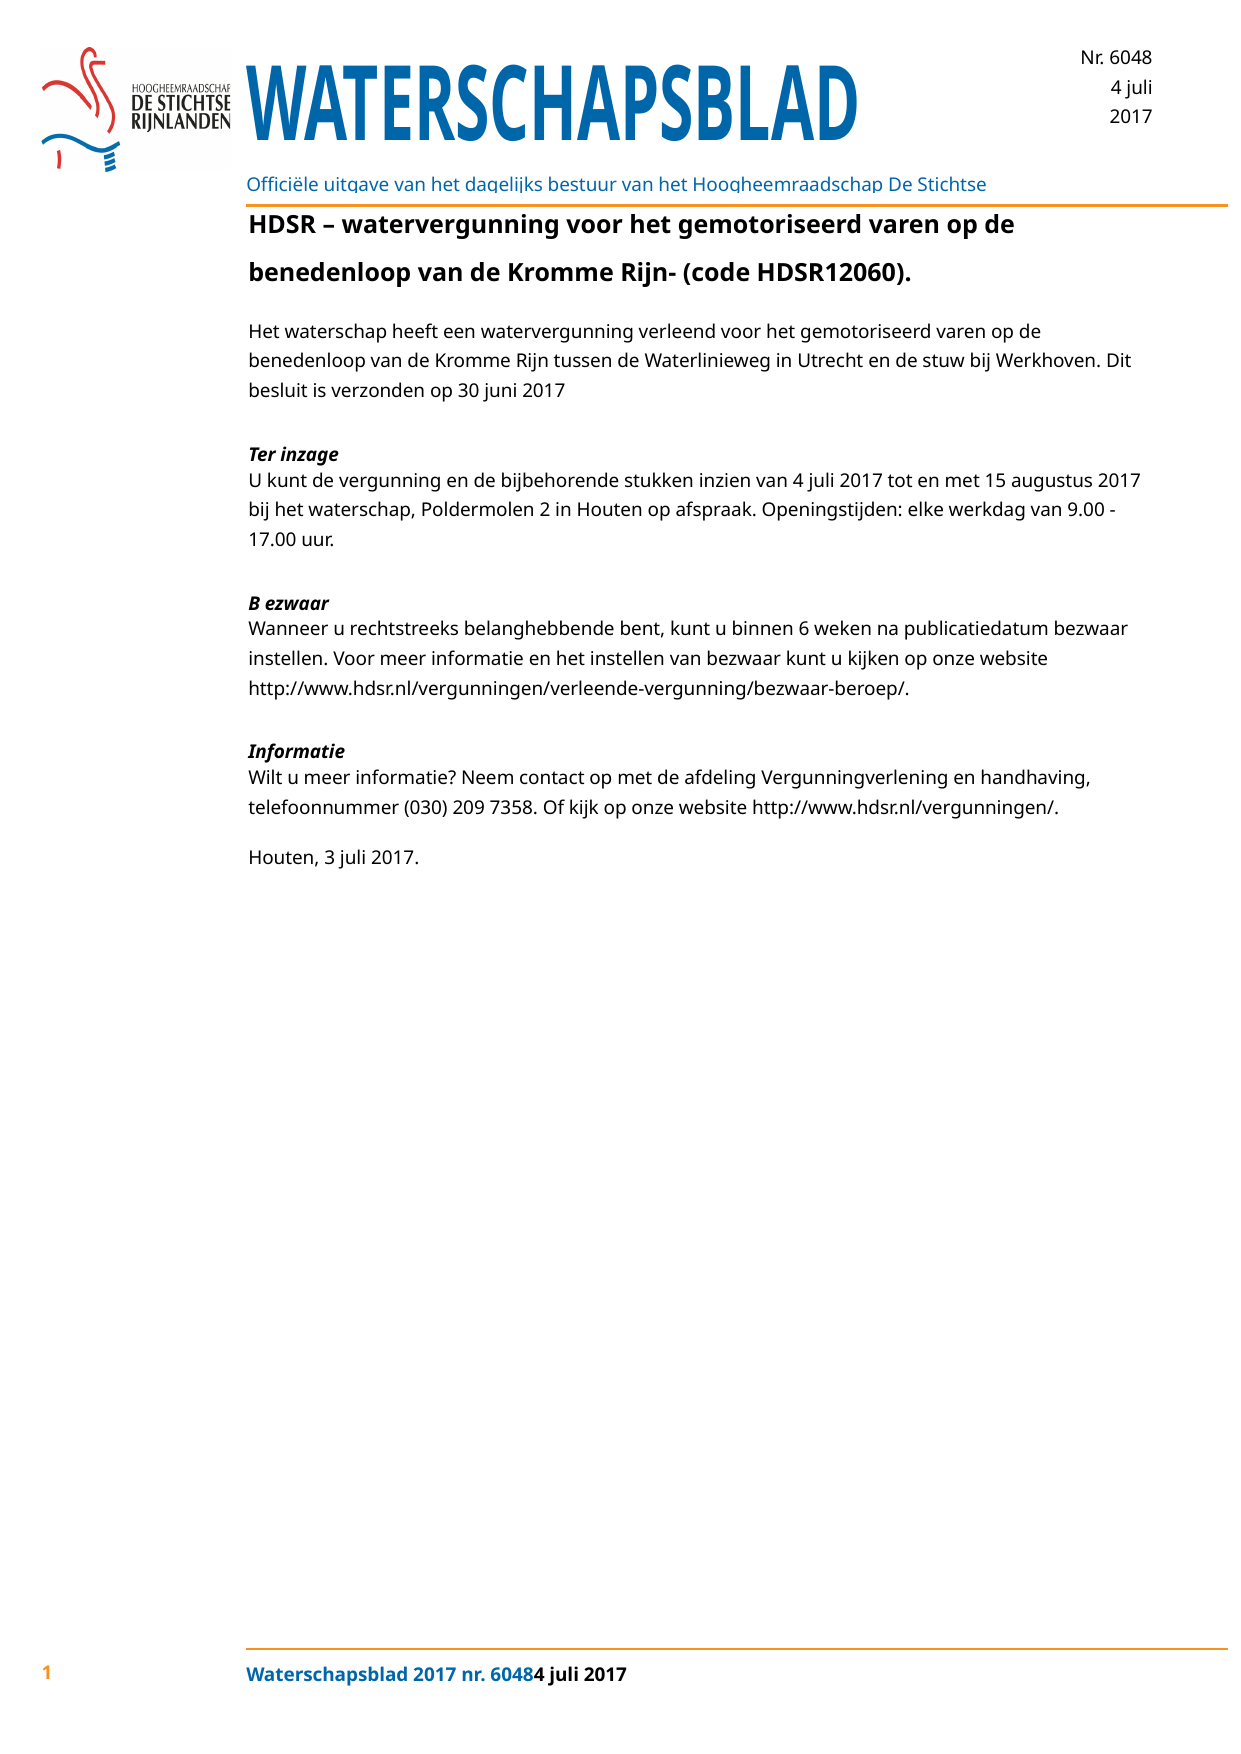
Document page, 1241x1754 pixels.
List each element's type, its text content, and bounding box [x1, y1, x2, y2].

text Het waterschap heeft een watervergunning verleend voor het gemotoriseerd varen op de benedenloop van de Kromme Rijn tussen de Waterlinieweg in Utrecht en de stuw bij Werkhoven. Dit besluit is verzonden op 30 juni 2017 [248, 318, 1152, 403]
picture [41, 47, 231, 172]
text HDSR – watervergunning voor het gemotoriseerd varen op de benedenloop van de Kromme Rijn- (code HDSR12060). [248, 207, 1152, 288]
text Wilt u meer informatie? Neem contact op met de afdeling Vergunningverlening en handhaving, telefoonnummer (030) 209 7358. Of kijk op onze website http://www.hdsr.nl/vergunningen/. [248, 764, 1152, 820]
text Wanneer u rechtstreeks belanghebbende bent, kunt u binnen 6 weken na publicatiedatum bezwaar instellen. Voor meer informatie en het instellen van bezwaar kunt u kijken op onze website http://www.hdsr.nl/vergunningen/verleende-vergunning/bezwaar-beroep/. [248, 616, 1152, 701]
text Informatie [248, 739, 1152, 764]
text B ezwaar [248, 590, 1152, 616]
text Ter inzage [248, 441, 1152, 467]
text Houten, 3 juli 2017. [248, 844, 1152, 870]
text U kunt de vergunning en de bijbehorende stukken inzien van 4 juli 2017 tot en met 15 augustus 2017 bij het waterschap, Poldermolen 2 in Houten op afspraak. Openingstijden: elke werkdag van 9.00 - 17.00 uur. [248, 467, 1152, 552]
